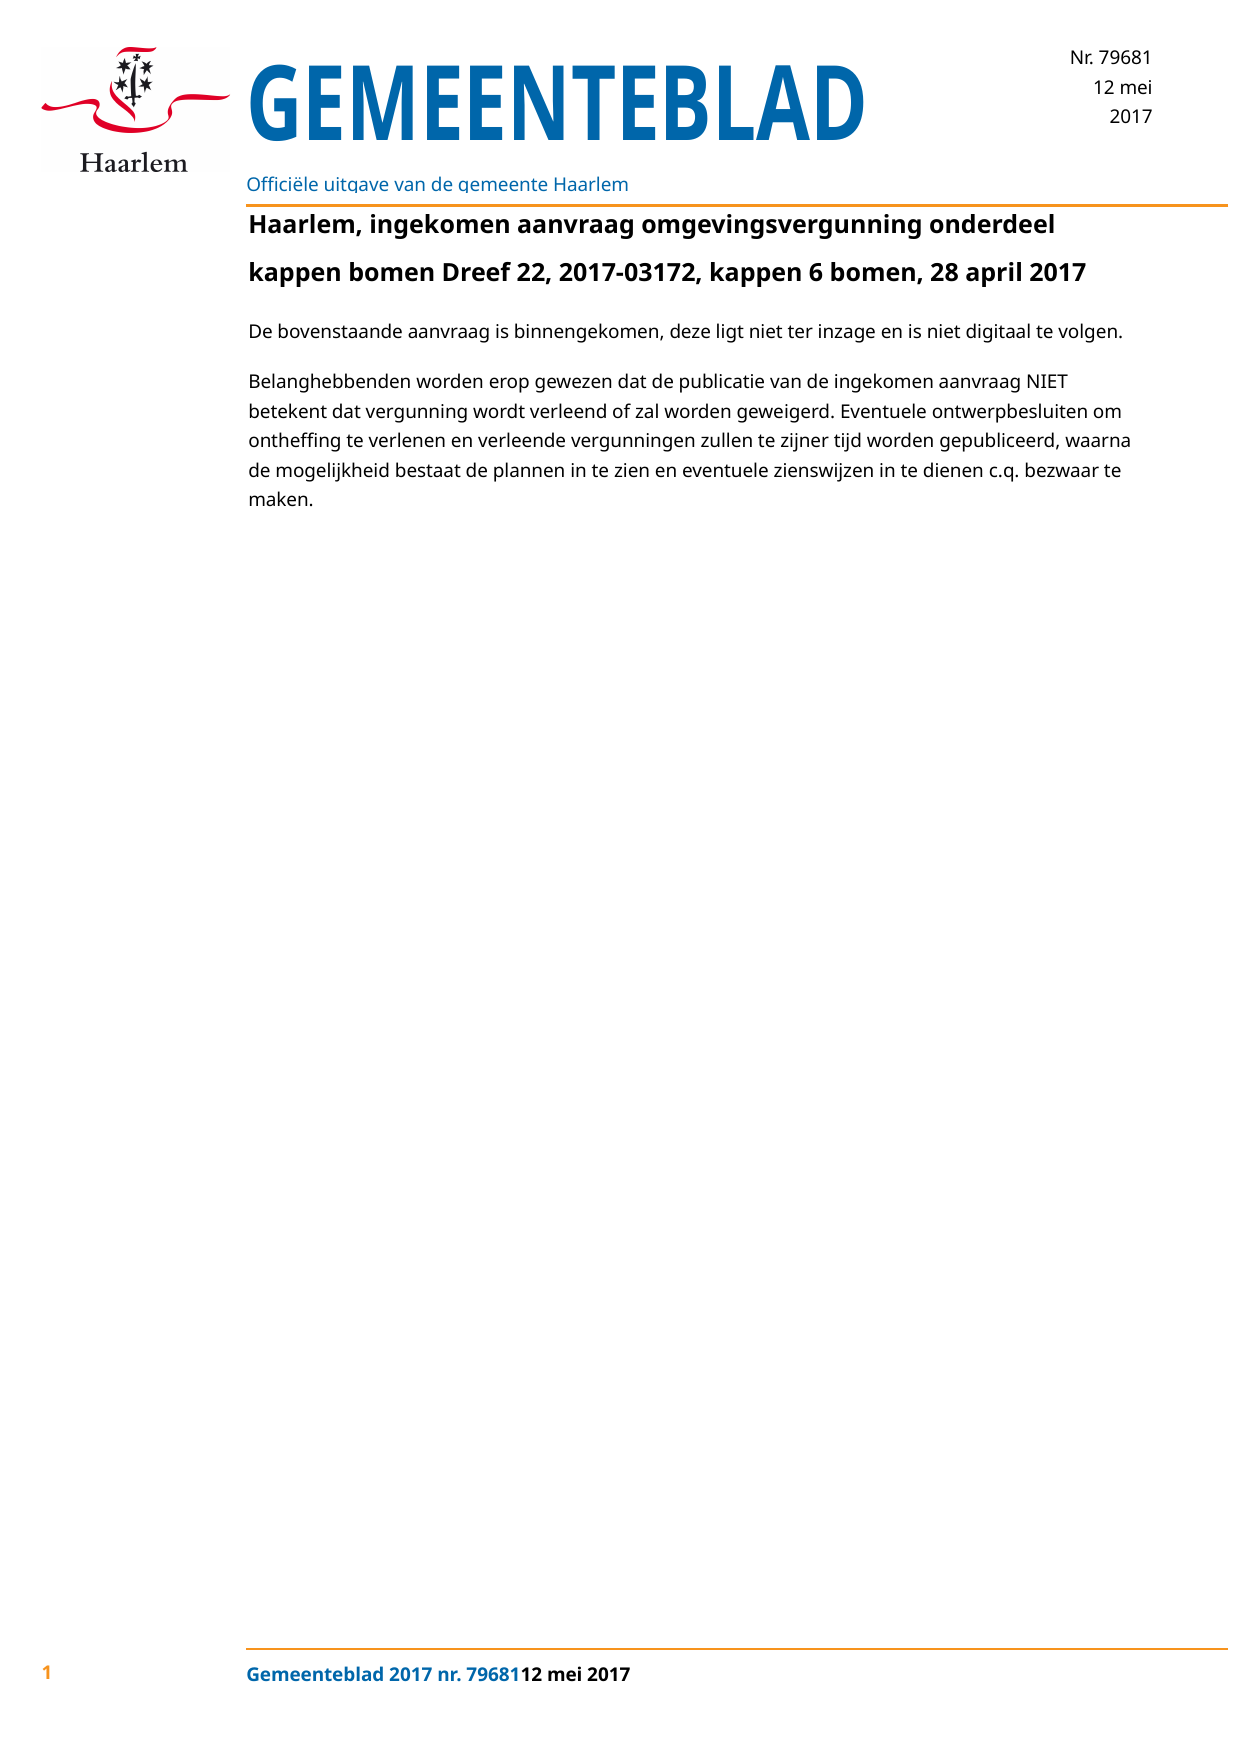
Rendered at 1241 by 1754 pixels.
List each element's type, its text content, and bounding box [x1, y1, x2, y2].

text Belanghebbenden worden erop gewezen dat de publicatie van de ingekomen aanvraag NIET betekent dat vergunning wordt verleend of zal worden geweigerd. Eventuele ontwerpbesluiten om ontheffing te verlenen en verleende vergunningen zullen te zijner tijd worden gepubliceerd, waarna de mogelijkheid bestaat de plannen in te zien en eventuele zienswijzen in te dienen c.q. bezwaar te maken. [248, 368, 1152, 512]
picture [41, 47, 231, 172]
text Haarlem, ingekomen aanvraag omgevingsvergunning onderdeel kappen bomen Dreef 22, 2017-03172, kappen 6 bomen, 28 april 2017 [248, 207, 1152, 288]
text De bovenstaande aanvraag is binnengekomen, deze ligt niet ter inzage en is niet digitaal te volgen. [248, 318, 1152, 344]
